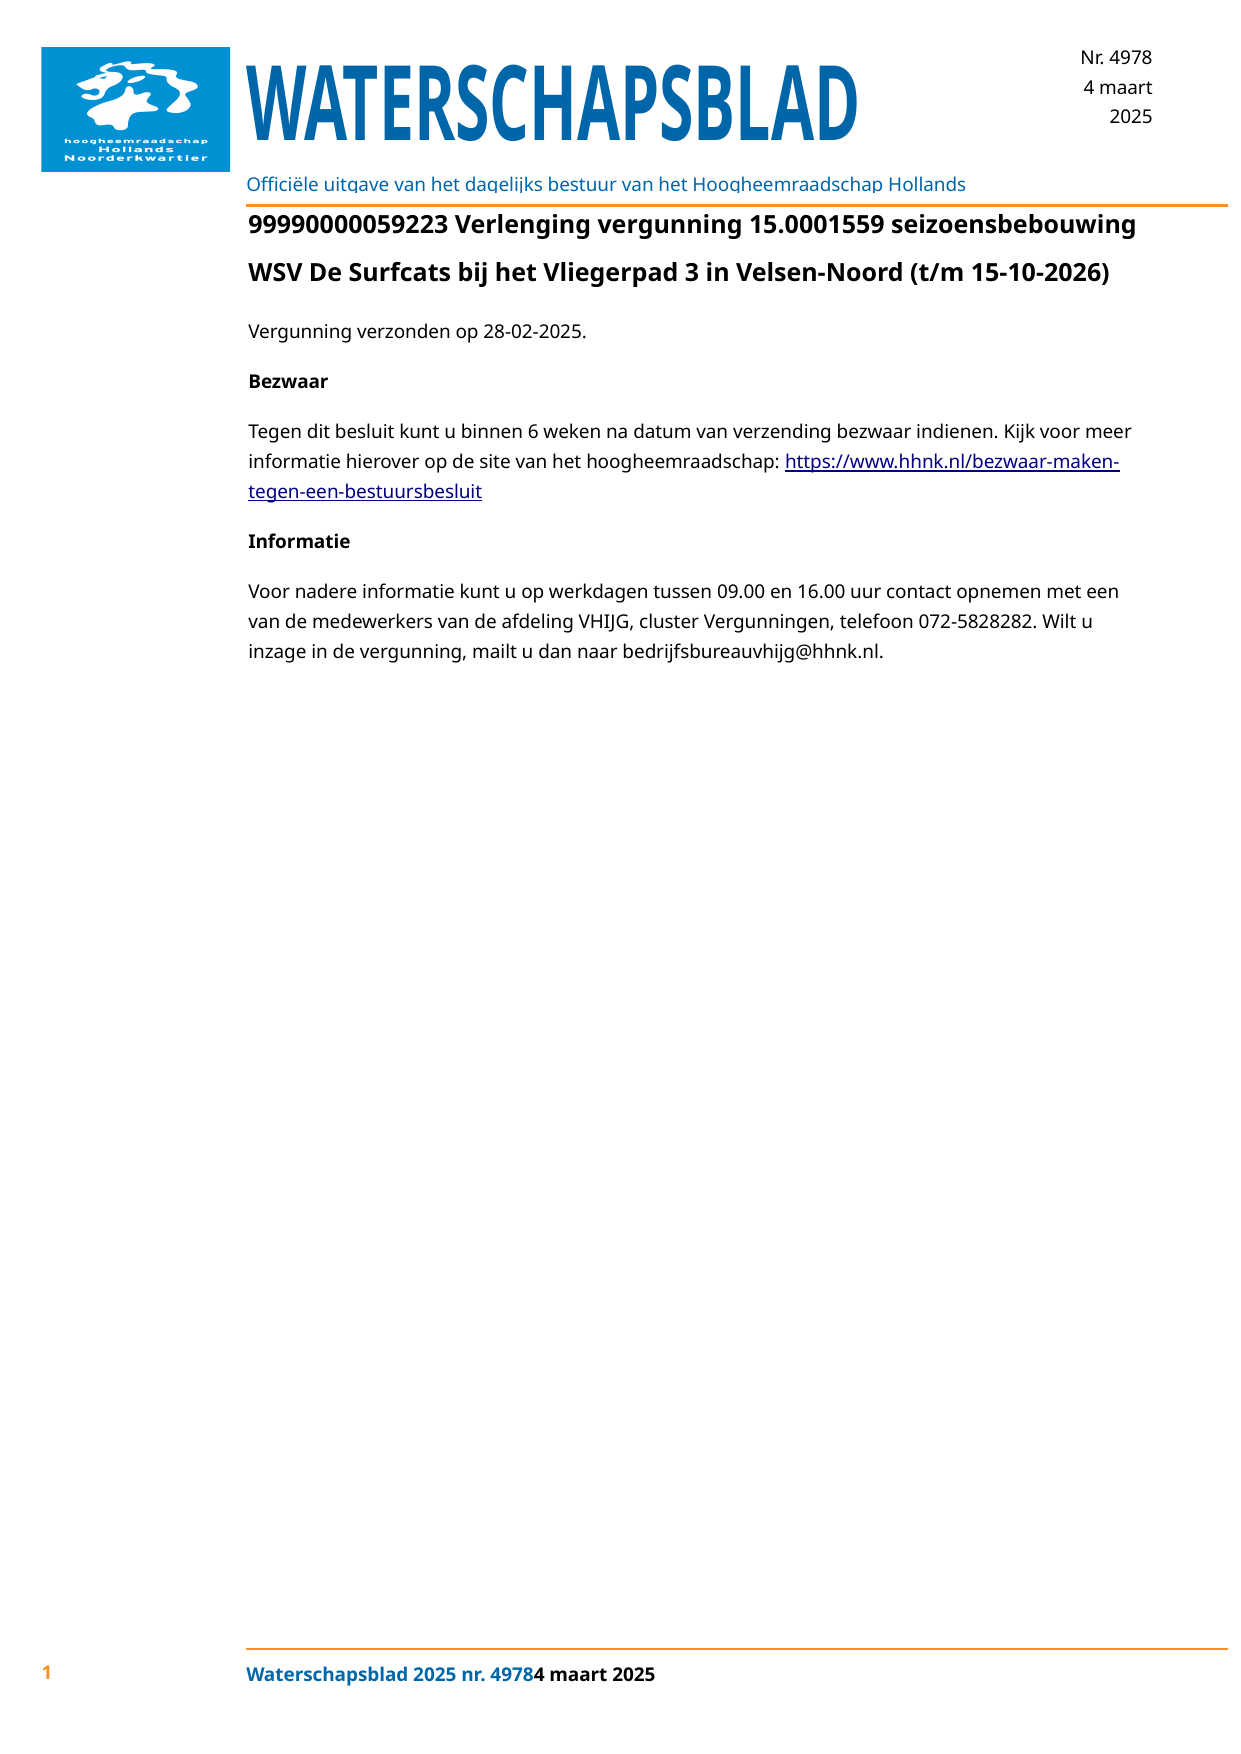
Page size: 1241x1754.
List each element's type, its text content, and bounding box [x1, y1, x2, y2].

picture [129, 76, 144, 82]
picture [88, 87, 157, 130]
text Vergunning verzonden op 28-02-2025. [248, 318, 1152, 344]
text Voor nadere informatie kunt u op werkdagen tussen 09.00 en 16.00 uur contact opnemen met een van de medewerkers van de afdeling VHIJG, cluster Vergunningen, telefoon 072-5828282. Wilt u inzage in de vergunning, mailt u dan naar bedrijfsbureauvhijg@hhnk.nl. [248, 579, 1152, 664]
picture [78, 64, 122, 99]
text 99990000059223 Verlenging vergunning 15.0001559 seizoensbebouwing WSV De Surfcats bij het Vliegerpad 3 in Velsen-Noord (t/m 15-10-2026) [248, 207, 1152, 288]
text Bezwaar [248, 368, 1152, 394]
picture [118, 62, 197, 112]
text Informatie [248, 528, 1152, 554]
text Tegen dit besluit kunt u binnen 6 weken na datum van verzending bezwaar indienen. Kijk voor meer informatie hierover op de site van het hoogheemraadschap: https://www.hhnk.nl/bezwaar-maken-tegen-een-bestuursbesluit [248, 419, 1152, 504]
